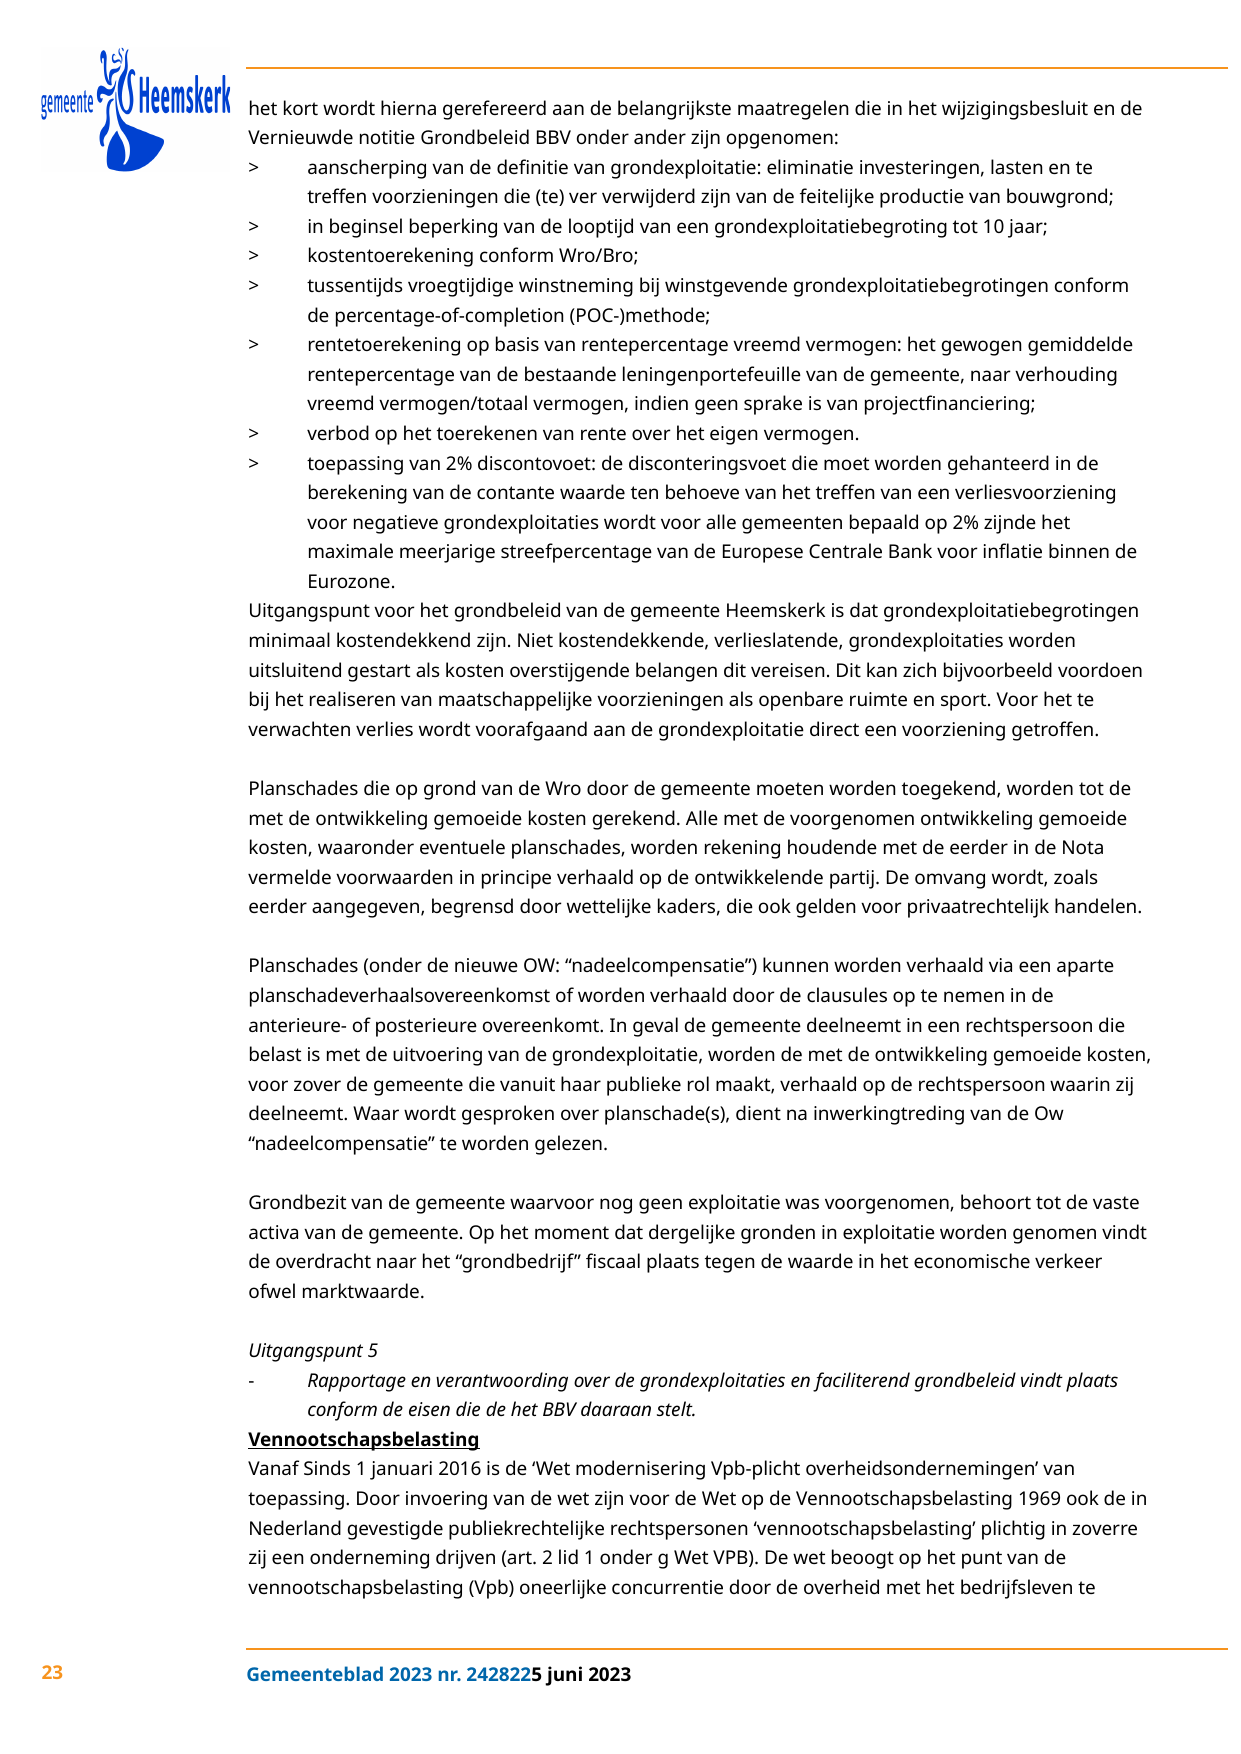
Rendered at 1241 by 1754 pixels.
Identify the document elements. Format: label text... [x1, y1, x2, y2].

picture [41, 47, 231, 172]
list tussentijds vroegtijdige winstneming bij winstgevende grondexploitatiebegrotingen conform de percentage-of-completion (POC-)methode; [248, 272, 1152, 328]
list in beginsel beperking van de looptijd van een grondexploitatiebegroting tot 10 jaar; [248, 213, 1152, 239]
list kostentoerekening conform Wro/Bro; [248, 243, 1152, 268]
text Vanaf Sinds 1 januari 2016 is de ‘Wet modernisering Vpb-plicht overheidsondernemingen’ van toepassing. Door invoering van de wet zijn voor de Wet op de Vennootschapsbelasting 1969 ook de in Nederland gevestigde publiekrechtelijke rechtspersonen ‘vennootschapsbelasting’ plichtig in zoverre zij een onderneming drijven (art. 2 lid 1 onder g Wet VPB). De wet beoogt op het punt van de vennootschapsbelasting (Vpb) oneerlijke concurrentie door de overheid met het bedrijfsleven te [248, 1456, 1152, 1600]
text Vennootschapsbelasting [248, 1426, 1152, 1452]
text Planschades die op grond van de Wro door de gemeente moeten worden toegekend, worden tot de met de ontwikkeling gemoeide kosten gerekend. Alle met de voorgenomen ontwikkeling gemoeide kosten, waaronder eventuele planschades, worden rekening houdende met de eerder in de Nota vermelde voorwaarden in principe verhaald op de ontwikkelende partij. De omvang wordt, zoals eerder aangegeven, begrensd door wettelijke kaders, die ook gelden voor privaatrechtelijk handelen. [248, 775, 1152, 919]
list aanscherping van de definitie van grondexploitatie: eliminatie investeringen, lasten en te treffen voorzieningen die (te) ver verwijderd zijn van de feitelijke productie van bouwgrond; [248, 154, 1152, 209]
text het kort wordt hierna gerefereerd aan de belangrijkste maatregelen die in het wijzigingsbesluit en de Vernieuwde notitie Grondbeleid BBV onder ander zijn opgenomen: [248, 95, 1152, 150]
text Uitgangspunt voor het grondbeleid van de gemeente Heemskerk is dat grondexploitatiebegrotingen minimaal kostendekkend zijn. Niet kostendekkende, verlieslatende, grondexploitaties worden uitsluitend gestart als kosten overstijgende belangen dit vereisen. Dit kan zich bijvoorbeeld voordoen bij het realiseren van maatschappelijke voorzieningen als openbare ruimte en sport. Voor het te verwachten verlies wordt voorafgaand aan de grondexploitatie direct een voorziening getroffen. [248, 598, 1152, 742]
text Grondbezit van de gemeente waarvoor nog geen exploitatie was voorgenomen, behoort tot de vaste activa van de gemeente. Op het moment dat dergelijke gronden in exploitatie worden genomen vindt de overdracht naar het “grondbedrijf” fiscaal plaats tegen de waarde in het economische verkeer ofwel marktwaarde. [248, 1189, 1152, 1304]
text Planschades (onder de nieuwe OW: “nadeelcompensatie”) kunnen worden verhaald via een aparte planschadeverhaalsovereenkomst of worden verhaald door de clausules op te nemen in de anterieure- of posterieure overeenkomt. In geval de gemeente deelneemt in een rechtspersoon die belast is met de uitvoering van de grondexploitatie, worden de met de ontwikkeling gemoeide kosten, voor zover de gemeente die vanuit haar publieke rol maakt, verhaald op de rechtspersoon waarin zij deelneemt. Waar wordt gesproken over planschade(s), dient na inwerkingtreding van de Ow “nadeelcompensatie” te worden gelezen. [248, 953, 1152, 1156]
list toepassing van 2% discontovoet: de disconteringsvoet die moet worden gehanteerd in de berekening van de contante waarde ten behoeve van het treffen van een verliesvoorziening voor negatieve grondexploitaties wordt voor alle gemeenten bepaald op 2% zijnde het maximale meerjarige streefpercentage van de Europese Centrale Bank voor inflatie binnen de Eurozone. [248, 450, 1152, 594]
list rentetoerekening op basis van rentepercentage vreemd vermogen: het gewogen gemiddelde rentepercentage van de bestaande leningenportefeuille van de gemeente, naar verhouding vreemd vermogen/totaal vermogen, indien geen sprake is van projectfinanciering; [248, 331, 1152, 416]
list verbod op het toerekenen van rente over het eigen vermogen. [248, 420, 1152, 446]
list Rapportage en verantwoording over de grondexploitaties en faciliterend grondbeleid vindt plaats conform de eisen die de het BBV daaraan stelt. [248, 1367, 1152, 1422]
text Uitgangspunt 5 [248, 1337, 1152, 1363]
